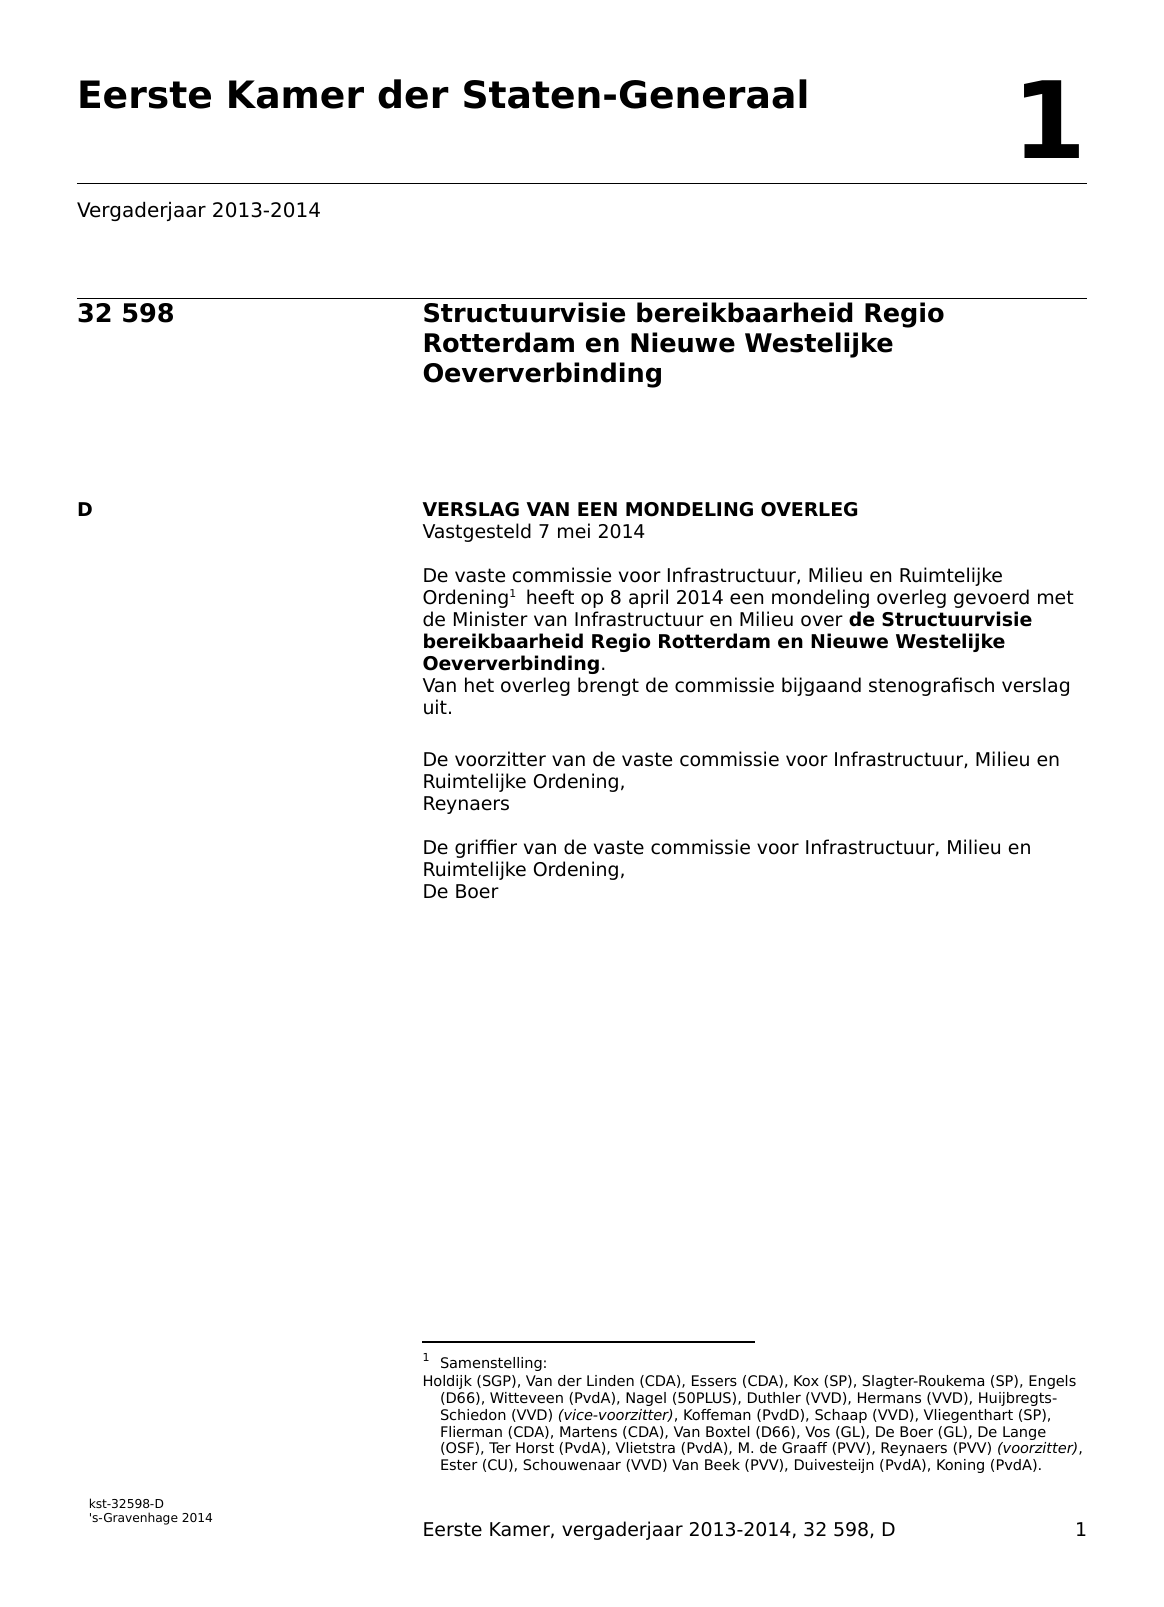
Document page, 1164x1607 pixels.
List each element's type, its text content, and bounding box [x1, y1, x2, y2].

table_cell Vergaderjaar 2013-2014 [77, 184, 1087, 298]
text De vaste commissie voor Infrastructuur, Milieu en Ruimtelijke Ordening heeft op 8 april 2014 een mondeling overleg gevoerd met de Minister van Infrastructuur en Milieu over de Structuurvisie bereikbaarheid Regio Rotterdam en Nieuwe Westelijke Oeververbinding. [422, 565, 1087, 675]
text 's-Gravenhage 2014 [88, 1511, 323, 1525]
text Holdijk (SGP), Van der Linden (CDA), Essers (CDA), Kox (SP), Slagter-Roukema (SP), Engels (D66), Witteveen (PvdA), Nagel (50PLUS), Duthler (VVD), Hermans (VVD), Huijbregts-Schiedon (VVD) (vice-voorzitter), Koffeman (PvdD), Schaap (VVD), Vliegenthart (SP), Flierman (CDA), Martens (CDA), Van Boxtel (D66), Vos (GL), De Boer (GL), De Lange (OSF), Ter Horst (PvdA), Vlietstra (PvdA), M. de Graaff (PVV), Reynaers (PVV) (voorzitter), Ester (CU), Schouwenaar (VVD) Van Beek (PVV), Duivesteijn (PvdA), Koning (PvdA). [422, 1373, 1087, 1474]
text De griffier van de vaste commissie voor Infrastructuur, Milieu en Ruimtelijke Ordening, De Boer [422, 837, 1087, 903]
subtitle 32 598 Structuurvisie bereikbaarheid Regio Rotterdam en Nieuwe Westelijke Oeververbinding [77, 299, 1087, 388]
text De voorzitter van de vaste commissie voor Infrastructuur, Milieu en Ruimtelijke Ordening, Reynaers [422, 749, 1087, 815]
subtitle D VERSLAG VAN EEN MONDELING OVERLEG [77, 499, 1087, 521]
table_header Eerste Kamer der Staten-Generaal [77, 59, 886, 183]
text Vastgesteld 7 mei 2014 [422, 521, 1087, 543]
text Van het overleg brengt de commissie bijgaand stenografisch verslag uit. [422, 675, 1087, 719]
text kst-32598-D [88, 1497, 323, 1511]
text Samenstelling: [422, 1351, 1087, 1373]
table_header 1 [886, 59, 1087, 183]
